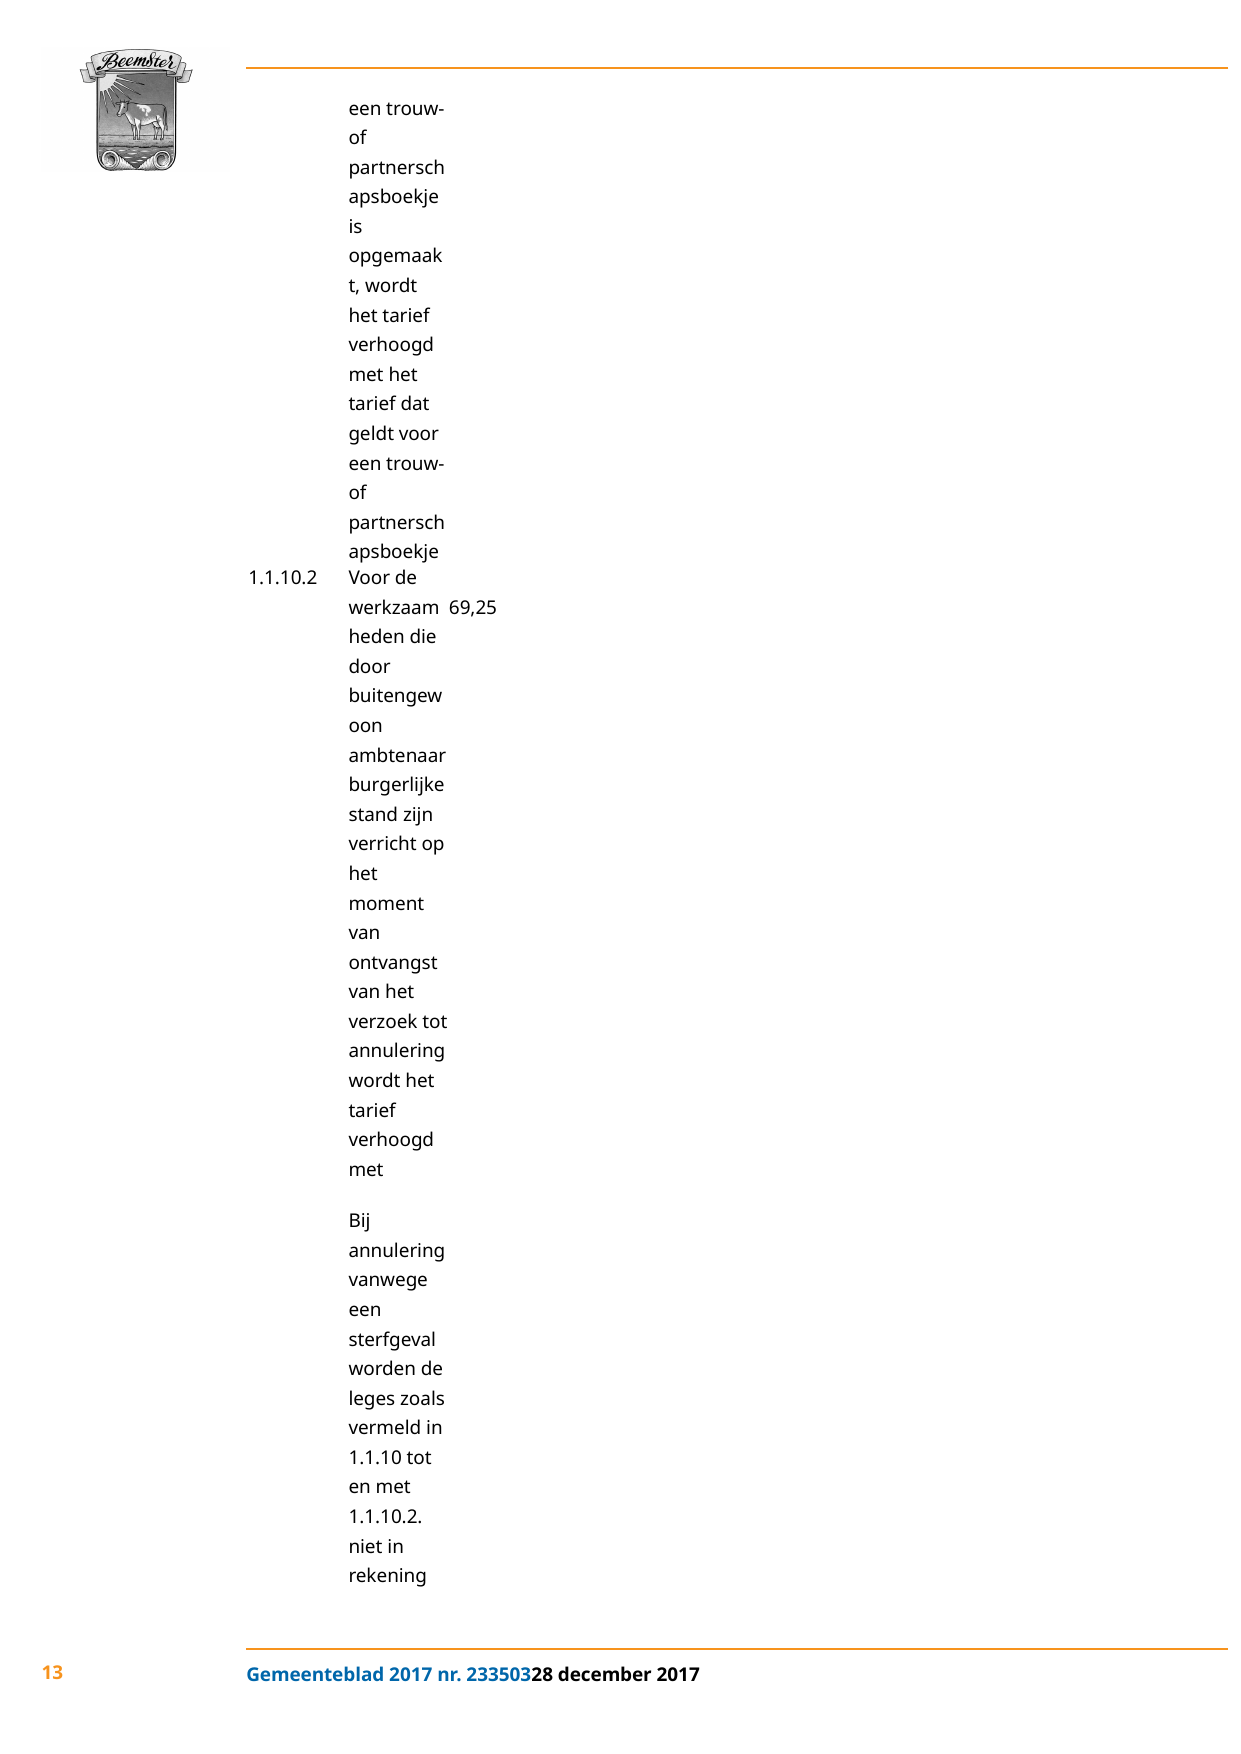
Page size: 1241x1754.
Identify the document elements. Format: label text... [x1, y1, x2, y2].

table_cell [449, 1182, 549, 1207]
table_cell een trouw- of partnerschapsboekje is opgemaakt, wordt het tarief verhoogd met het tarief dat geldt voor een trouw- of partnerschapsboekje [348, 95, 449, 564]
table_cell 1.1.10.2 [248, 564, 348, 1182]
table_cell [449, 1208, 549, 1588]
table_cell [348, 1182, 449, 1207]
table_cell 69,25 [449, 564, 549, 1182]
table_cell [248, 1208, 348, 1588]
picture [41, 47, 231, 172]
table_cell [449, 95, 549, 564]
table_cell Bij annulering vanwege een sterfgeval worden de leges zoals vermeld in 1.1.10 tot en met 1.1.10.2. niet in rekening [348, 1208, 449, 1588]
table_cell [248, 1182, 348, 1207]
table_cell [248, 95, 348, 564]
table_cell Voor de werkzaamheden die door buitengewoon ambtenaar burgerlijke stand zijn verricht op het moment van ontvangst van het verzoek tot annulering wordt het tarief verhoogd met [348, 564, 449, 1182]
